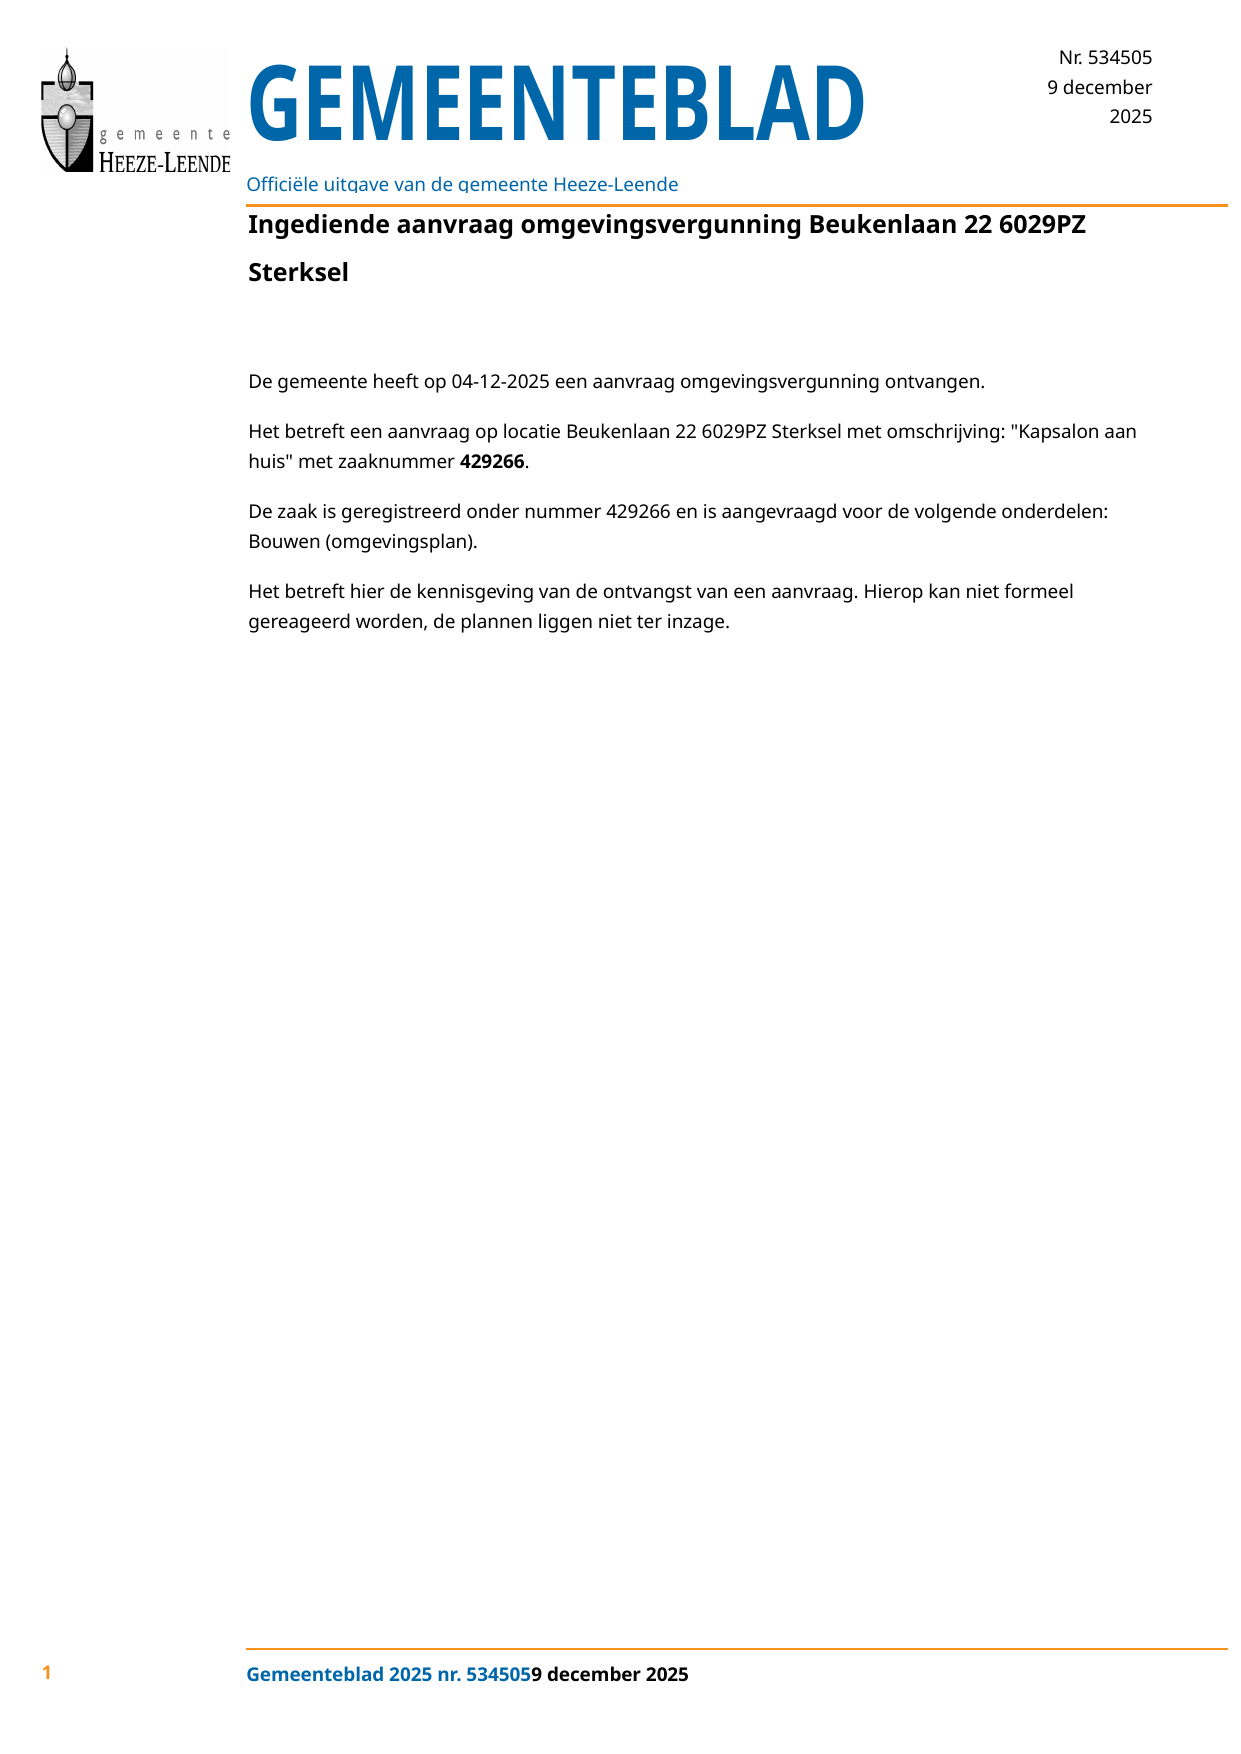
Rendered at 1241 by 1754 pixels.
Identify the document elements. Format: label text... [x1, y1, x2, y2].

text Ingediende aanvraag omgevingsvergunning Beukenlaan 22 6029PZ Sterksel [248, 207, 1152, 288]
text Het betreft een aanvraag op locatie Beukenlaan 22 6029PZ Sterksel met omschrijving: "Kapsalon aan huis" met zaaknummer 429266. [248, 419, 1152, 474]
text De gemeente heeft op 04-12-2025 een aanvraag omgevingsvergunning ontvangen. [248, 368, 1152, 394]
text De zaak is geregistreerd onder nummer 429266 en is aangevraagd voor de volgende onderdelen: Bouwen (omgevingsplan). [248, 499, 1152, 554]
picture [41, 47, 231, 172]
text Het betreft hier de kennisgeving van de ontvangst van een aanvraag. Hierop kan niet formeel gereageerd worden, de plannen liggen niet ter inzage. [248, 579, 1152, 634]
